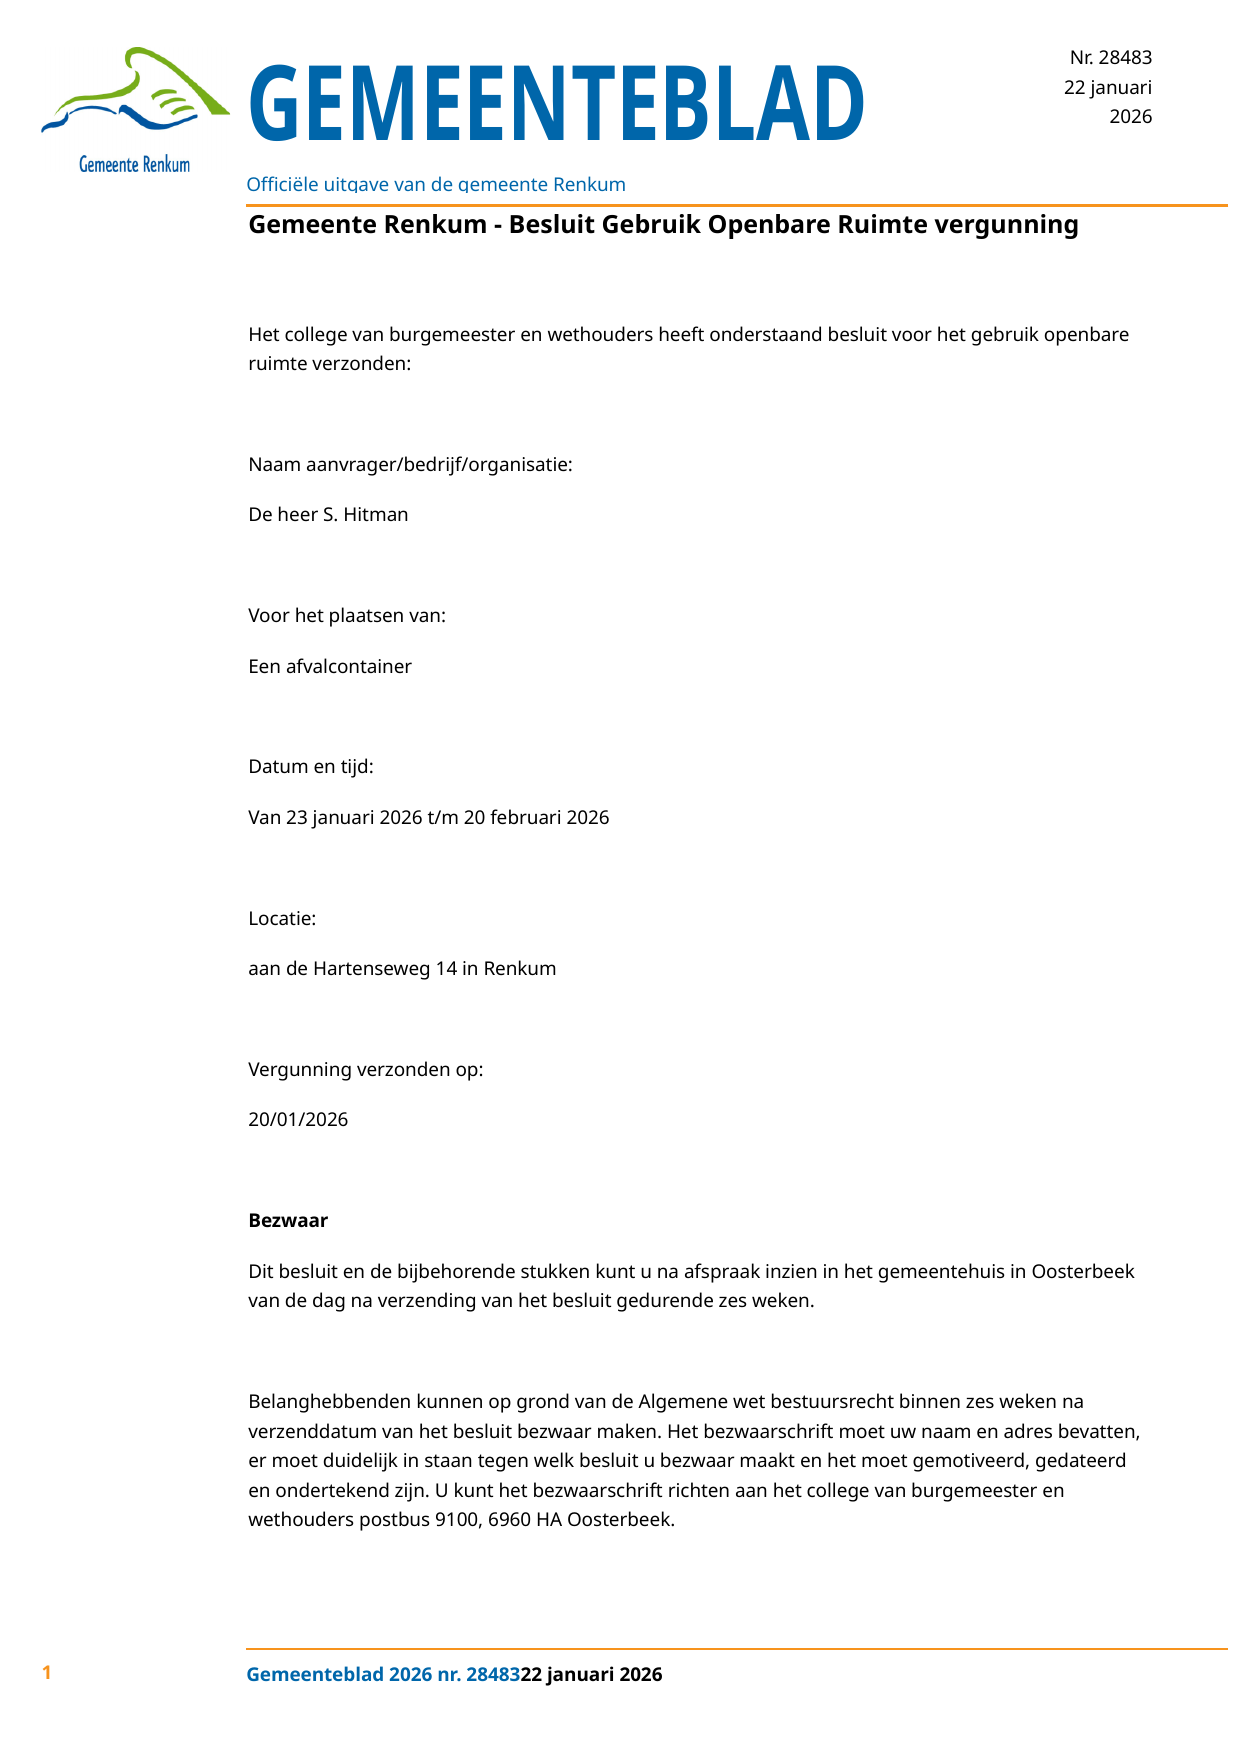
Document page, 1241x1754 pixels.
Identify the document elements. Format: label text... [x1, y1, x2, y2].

text Dit besluit en de bijbehorende stukken kunt u na afspraak inzien in het gemeentehuis in Oosterbeek van de dag na verzending van het besluit gedurende zes weken. [248, 1258, 1152, 1313]
text Bezwaar [248, 1207, 1152, 1233]
text 20/01/2026 [248, 1107, 1152, 1132]
text Van 23 januari 2026 t/m 20 februari 2026 [248, 804, 1152, 830]
text Vergunning verzonden op: [248, 1056, 1152, 1082]
text De heer S. Hitman [248, 502, 1152, 527]
text Een afvalcontainer [248, 653, 1152, 678]
picture [41, 47, 231, 172]
text Locatie: [248, 905, 1152, 931]
text Gemeente Renkum - Besluit Gebruik Openbare Ruimte vergunning [248, 207, 1152, 241]
text Het college van burgemeester en wethouders heeft onderstaand besluit voor het gebruik openbare ruimte verzonden: [248, 321, 1152, 376]
text Datum en tijd: [248, 754, 1152, 779]
text aan de Hartenseweg 14 in Renkum [248, 955, 1152, 981]
text Voor het plaatsen van: [248, 602, 1152, 628]
text Naam aanvrager/bedrijf/organisatie: [248, 451, 1152, 477]
text Belanghebbenden kunnen op grond van de Algemene wet bestuursrecht binnen zes weken na verzenddatum van het besluit bezwaar maken. Het bezwaarschrift moet uw naam en adres bevatten, er moet duidelijk in staan tegen welk besluit u bezwaar maakt en het moet gemotiveerd, gedateerd en ondertekend zijn. U kunt het bezwaarschrift richten aan het college van burgemeester en wethouders postbus 9100, 6960 HA Oosterbeek. [248, 1388, 1152, 1532]
